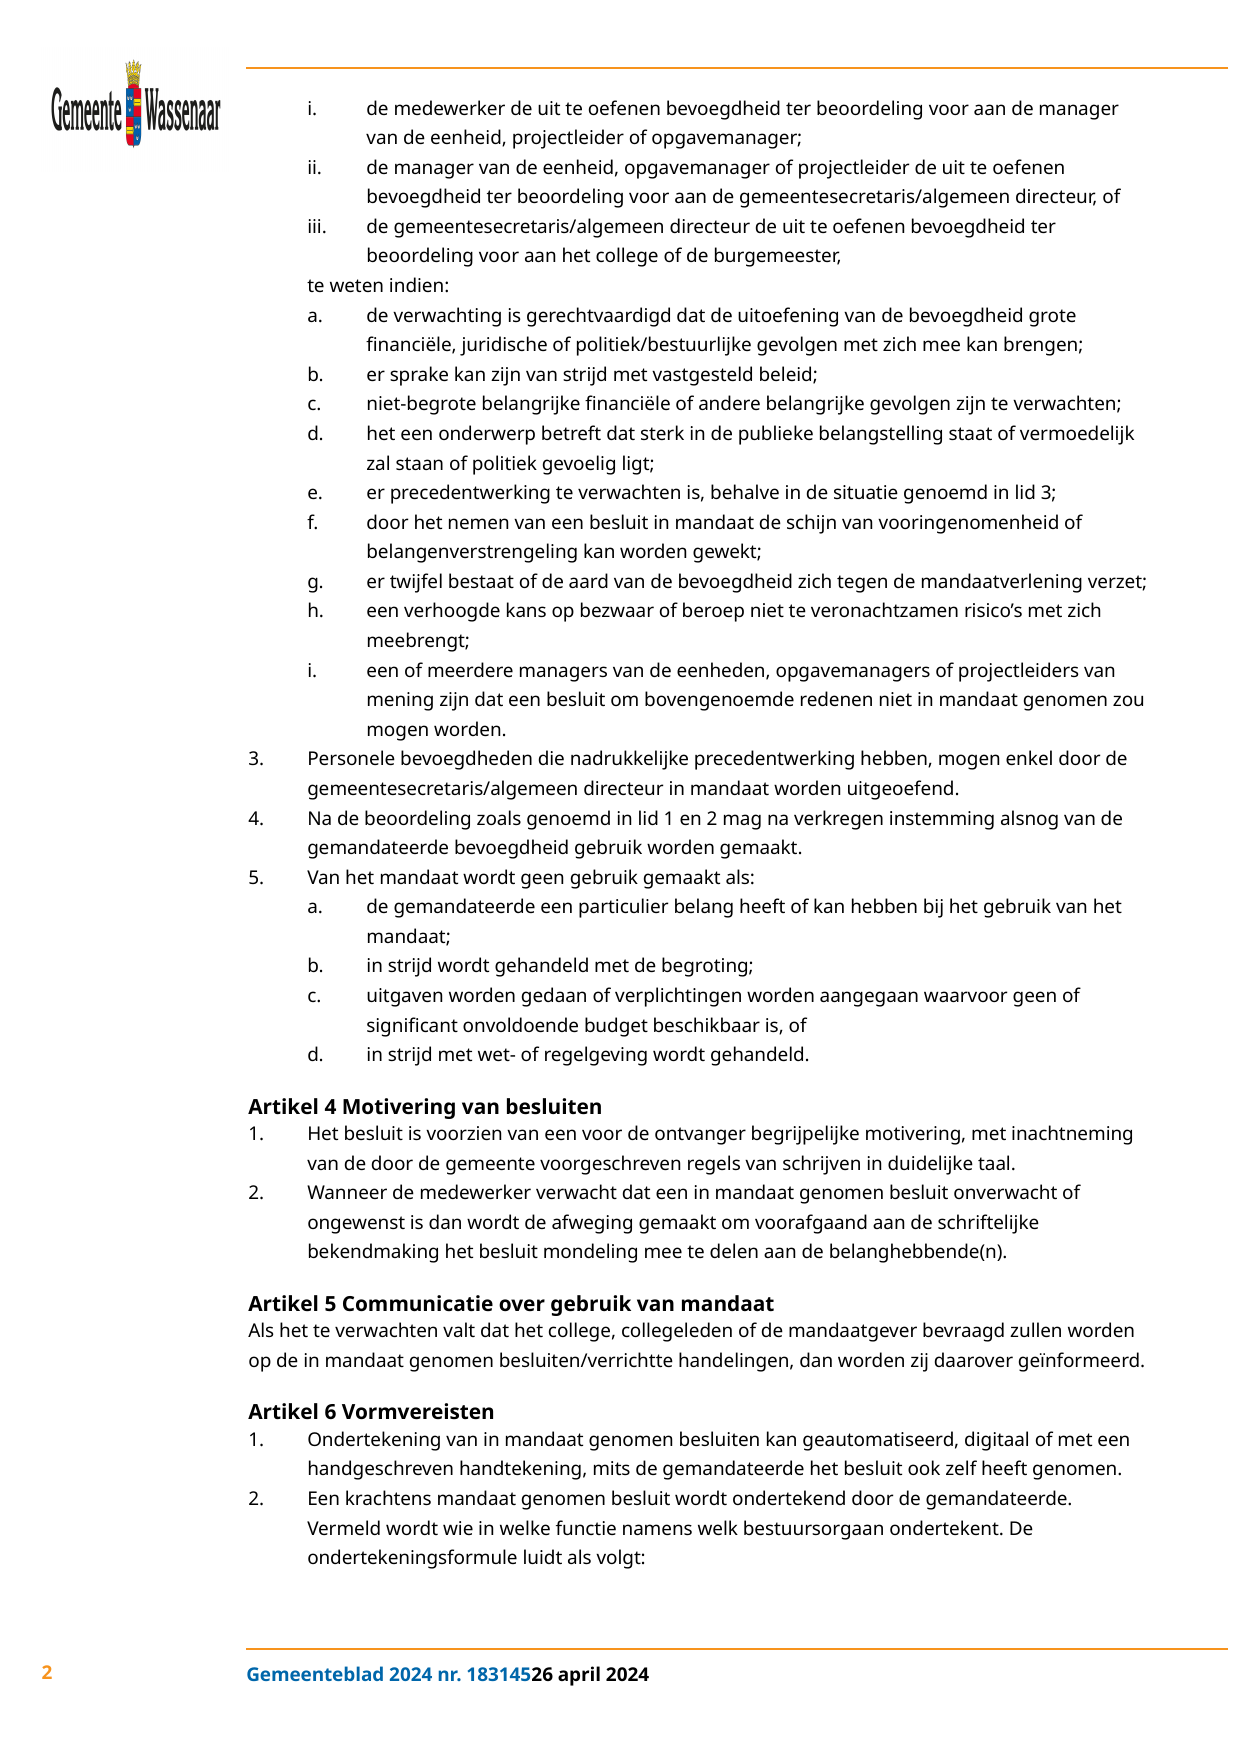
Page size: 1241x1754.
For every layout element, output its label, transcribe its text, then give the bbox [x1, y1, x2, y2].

list er precedentwerking te verwachten is, behalve in de situatie genoemd in lid 3; [307, 479, 1152, 505]
list een of meerdere managers van de eenheden, opgavemanagers of projectleiders van mening zijn dat een besluit om bovengenoemde redenen niet in mandaat genomen zou mogen worden. [307, 657, 1152, 742]
list de medewerker de uit te oefenen bevoegdheid ter beoordeling voor aan de manager van de eenheid, projectleider of opgavemanager; [307, 95, 1152, 150]
list Het besluit is voorzien van een voor de ontvanger begrijpelijke motivering, met inachtneming van de door de gemeente voorgeschreven regels van schrijven in duidelijke taal. [248, 1120, 1152, 1176]
list niet-begrote belangrijke financiële of andere belangrijke gevolgen zijn te verwachten; [307, 391, 1152, 416]
text Artikel 5 Communicatie over gebruik van mandaat [248, 1289, 1152, 1317]
list uitgaven worden gedaan of verplichtingen worden aangegaan waarvoor geen of significant onvoldoende budget beschikbaar is, of [307, 982, 1152, 1038]
list de gemeentesecretaris/algemeen directeur de uit te oefenen bevoegdheid ter beoordeling voor aan het college of de burgemeester, [307, 213, 1152, 268]
list Een krachtens mandaat genomen besluit wordt ondertekend door de gemandateerde. Vermeld wordt wie in welke functie namens welk bestuursorgaan ondertekent. De ondertekeningsformule luidt als volgt: [248, 1485, 1152, 1570]
list Wanneer de medewerker verwacht dat een in mandaat genomen besluit onverwacht of ongewenst is dan wordt de afweging gemaakt om voorafgaand aan de schriftelijke bekendmaking het besluit mondeling mee te delen aan de belanghebbende(n). [248, 1179, 1152, 1264]
list de gemandateerde een particulier belang heeft of kan hebben bij het gebruik van het mandaat; [307, 893, 1152, 949]
list Personele bevoegdheden die nadrukkelijke precedentwerking hebben, mogen enkel door de gemeentesecretaris/algemeen directeur in mandaat worden uitgeoefend. [248, 746, 1152, 801]
text Als het te verwachten valt dat het college, collegeleden of de mandaatgever bevraagd zullen worden op de in mandaat genomen besluiten/verrichtte handelingen, dan worden zij daarover geïnformeerd. [248, 1317, 1152, 1373]
list Van het mandaat wordt geen gebruik gemaakt als: [248, 864, 1152, 890]
list het een onderwerp betreft dat sterk in de publieke belangstelling staat of vermoedelijk zal staan of politiek gevoelig ligt; [307, 420, 1152, 476]
list de verwachting is gerechtvaardigd dat de uitoefening van de bevoegdheid grote financiële, juridische of politiek/bestuurlijke gevolgen met zich mee kan brengen; [307, 302, 1152, 357]
picture [41, 47, 231, 172]
list een verhoogde kans op bezwaar of beroep niet te veronachtzamen risico’s met zich meebrengt; [307, 598, 1152, 653]
list in strijd wordt gehandeld met de begroting; [307, 953, 1152, 978]
list door het nemen van een besluit in mandaat de schijn van vooringenomenheid of belangenverstrengeling kan worden gewekt; [307, 509, 1152, 564]
list er sprake kan zijn van strijd met vastgesteld beleid; [307, 361, 1152, 387]
list Na de beoordeling zoals genoemd in lid 1 en 2 mag na verkregen instemming alsnog van de gemandateerde bevoegdheid gebruik worden gemaakt. [248, 805, 1152, 860]
list er twijfel bestaat of de aard van de bevoegdheid zich tegen de mandaatverlening verzet; [307, 568, 1152, 594]
text Artikel 4 Motivering van besluiten [248, 1092, 1152, 1120]
list de manager van de eenheid, opgavemanager of projectleider de uit te oefenen bevoegdheid ter beoordeling voor aan de gemeentesecretaris/algemeen directeur, of [307, 154, 1152, 209]
list te weten indien: [248, 272, 1152, 298]
list Ondertekening van in mandaat genomen besluiten kan geautomatiseerd, digitaal of met een handgeschreven handtekening, mits de gemandateerde het besluit ook zelf heeft genomen. [248, 1426, 1152, 1481]
list in strijd met wet- of regelgeving wordt gehandeld. [307, 1041, 1152, 1067]
text Artikel 6 Vormvereisten [248, 1397, 1152, 1426]
